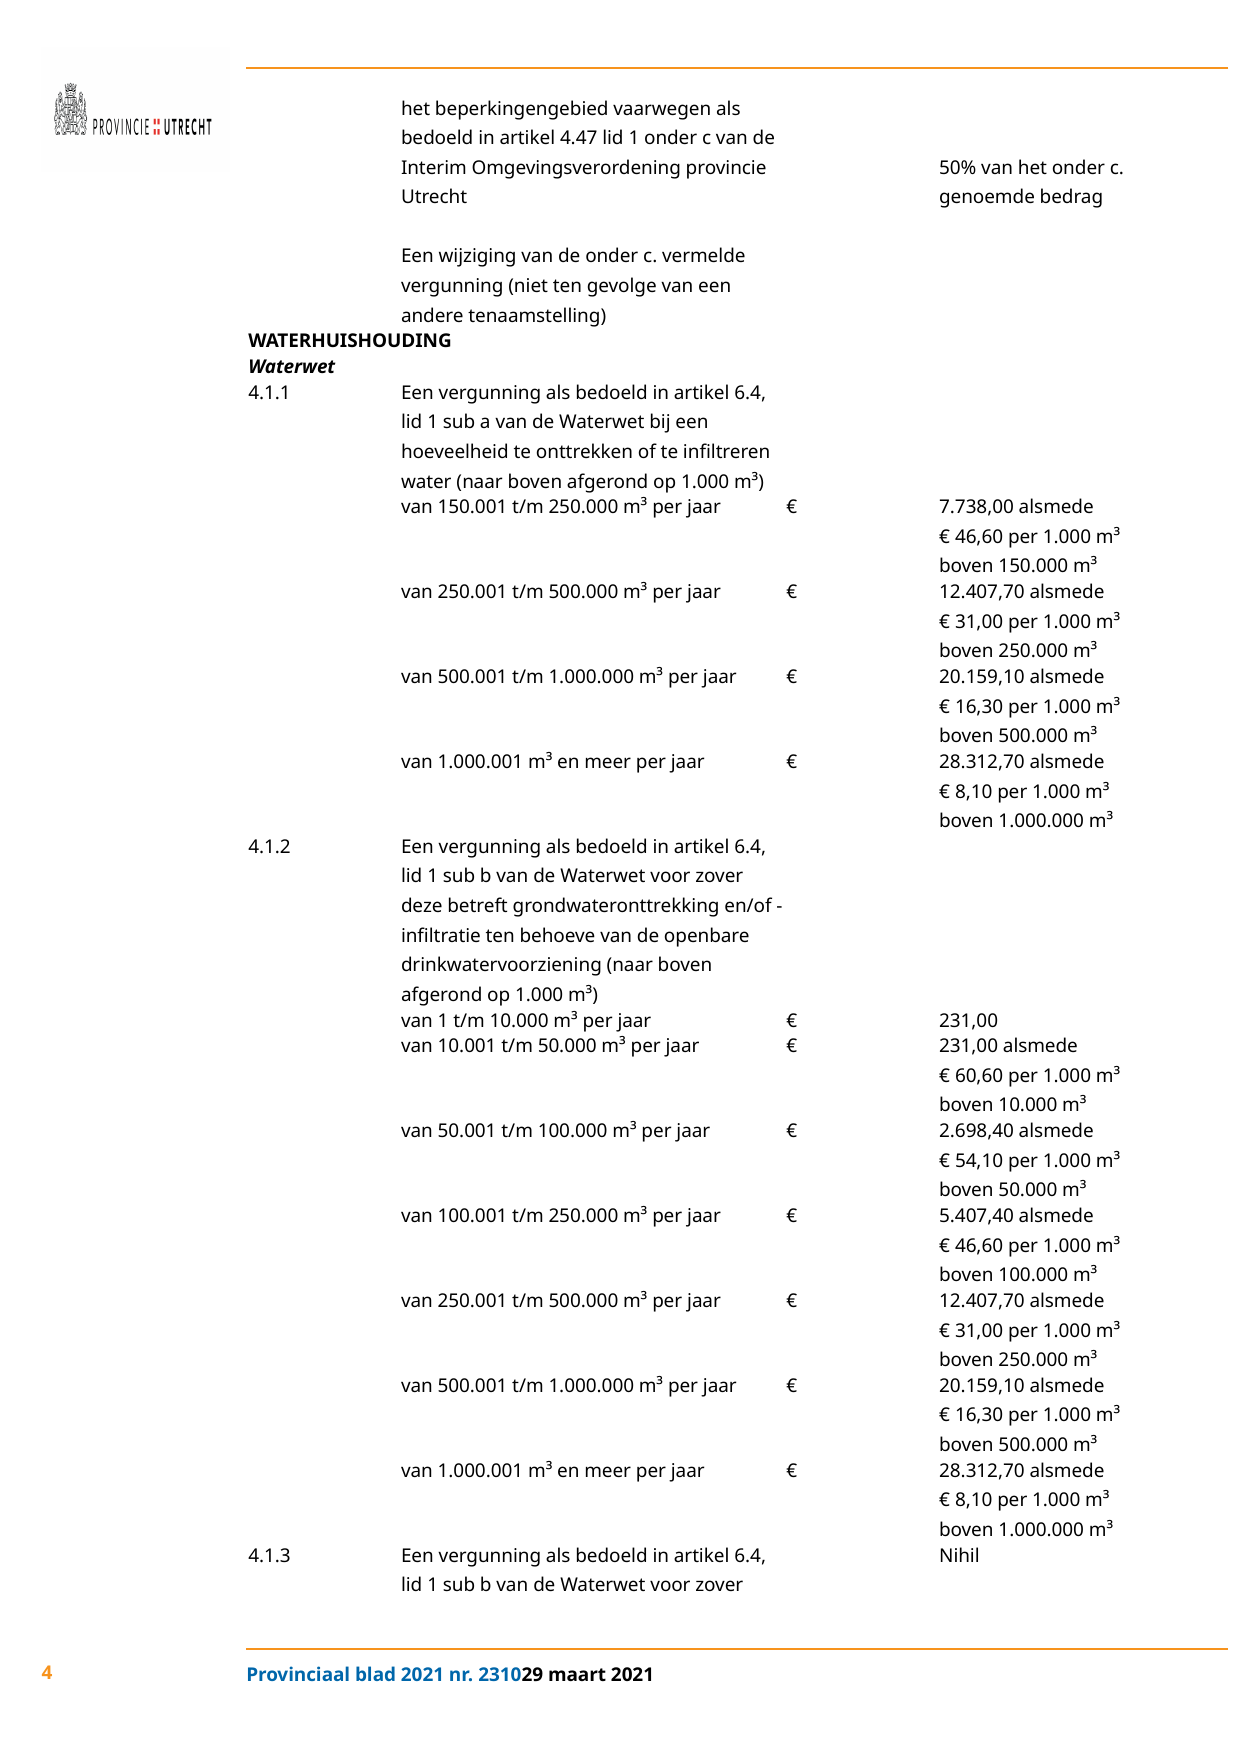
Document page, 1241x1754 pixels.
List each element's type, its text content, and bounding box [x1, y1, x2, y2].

table_cell € [786, 1033, 939, 1117]
table_cell 4.1.3 [248, 1542, 401, 1597]
table_cell 231,00 alsmede € 60,60 per 1.000 m³ boven 10.000 m³ [939, 1033, 1152, 1117]
table_cell Een vergunning als bedoeld in artikel 6.4, lid 1 sub a van de Waterwet bij een hoeveelheid te onttrekken of te infiltreren water (naar boven afgerond op 1.000 m³) [401, 379, 786, 493]
table_cell [786, 328, 939, 353]
table_cell [786, 353, 939, 379]
table_cell [248, 1372, 401, 1457]
table_cell [248, 663, 401, 748]
table_cell 20.159,10 alsmede € 16,30 per 1.000 m³ boven 500.000 m³ [939, 1372, 1152, 1457]
table_cell [248, 579, 401, 663]
table_cell € [786, 579, 939, 663]
table_cell [786, 1542, 939, 1597]
table_cell € [786, 1457, 939, 1542]
table_cell van 1 t/m 10.000 m³ per jaar [401, 1007, 786, 1032]
table_cell 28.312,70 alsmede € 8,10 per 1.000 m³ boven 1.000.000 m³ [939, 1457, 1152, 1542]
table_cell [939, 353, 1152, 379]
table_cell van 250.001 t/m 500.000 m³ per jaar [401, 579, 786, 663]
table_cell [786, 379, 939, 493]
table_cell [248, 1118, 401, 1202]
table_cell [248, 1457, 401, 1542]
table_cell 2.698,40 alsmede € 54,10 per 1.000 m³ boven 50.000 m³ [939, 1118, 1152, 1202]
table_cell Waterwet [248, 353, 786, 379]
table_cell Een vergunning als bedoeld in artikel 6.4, lid 1 sub b van de Waterwet voor zover [401, 1542, 786, 1597]
table_cell € [786, 1287, 939, 1372]
table_cell [248, 1287, 401, 1372]
picture [41, 47, 231, 172]
table_cell het beperkingengebied vaarwegen als bedoeld in artikel 4.47 lid 1 onder c van de Interim Omgevingsverordening provincie Utrecht Een wijziging van de onder c. vermelde vergunning (niet ten gevolge van een andere tenaamstelling) [401, 95, 786, 328]
table_cell 50% van het onder c. genoemde bedrag [939, 95, 1152, 328]
table_cell [939, 328, 1152, 353]
table_cell € [786, 1372, 939, 1457]
table_cell 4.1.2 [248, 833, 401, 1007]
table_cell [248, 95, 401, 328]
table_cell van 500.001 t/m 1.000.000 m³ per jaar [401, 663, 786, 748]
table_cell [248, 1007, 401, 1032]
table_cell [786, 833, 939, 1007]
table_cell [786, 95, 939, 328]
table_cell 20.159,10 alsmede € 16,30 per 1.000 m³ boven 500.000 m³ [939, 663, 1152, 748]
table_cell € [786, 1202, 939, 1287]
table_cell van 500.001 t/m 1.000.000 m³ per jaar [401, 1372, 786, 1457]
table_cell Een vergunning als bedoeld in artikel 6.4, lid 1 sub b van de Waterwet voor zover deze betreft grondwateronttrekking en/of -infiltratie ten behoeve van de openbare drinkwatervoorziening (naar boven afgerond op 1.000 m³) [401, 833, 786, 1007]
table_cell [939, 833, 1152, 1007]
table_cell van 10.001 t/m 50.000 m³ per jaar [401, 1033, 786, 1117]
table_cell van 1.000.001 m³ en meer per jaar [401, 748, 786, 833]
table_cell [939, 379, 1152, 493]
table_cell Nihil [939, 1542, 1152, 1597]
table_cell 231,00 [939, 1007, 1152, 1032]
table_cell [248, 1202, 401, 1287]
table_cell [248, 1033, 401, 1117]
table_cell [248, 494, 401, 578]
table_cell 28.312,70 alsmede € 8,10 per 1.000 m³ boven 1.000.000 m³ [939, 748, 1152, 833]
table_cell € [786, 494, 939, 578]
table_cell 5.407,40 alsmede € 46,60 per 1.000 m³ boven 100.000 m³ [939, 1202, 1152, 1287]
table_cell van 150.001 t/m 250.000 m³ per jaar [401, 494, 786, 578]
table_cell 7.738,00 alsmede € 46,60 per 1.000 m³ boven 150.000 m³ [939, 494, 1152, 578]
table_cell van 100.001 t/m 250.000 m³ per jaar [401, 1202, 786, 1287]
table_cell WATERHUISHOUDING [248, 328, 786, 353]
table_cell [248, 748, 401, 833]
table_cell € [786, 748, 939, 833]
table_cell 12.407,70 alsmede € 31,00 per 1.000 m³ boven 250.000 m³ [939, 1287, 1152, 1372]
table_cell 4.1.1 [248, 379, 401, 493]
table_cell van 1.000.001 m³ en meer per jaar [401, 1457, 786, 1542]
table_cell van 50.001 t/m 100.000 m³ per jaar [401, 1118, 786, 1202]
table_cell € [786, 1118, 939, 1202]
table_cell 12.407,70 alsmede € 31,00 per 1.000 m³ boven 250.000 m³ [939, 579, 1152, 663]
table_cell € [786, 1007, 939, 1032]
table_cell van 250.001 t/m 500.000 m³ per jaar [401, 1287, 786, 1372]
table_cell € [786, 663, 939, 748]
